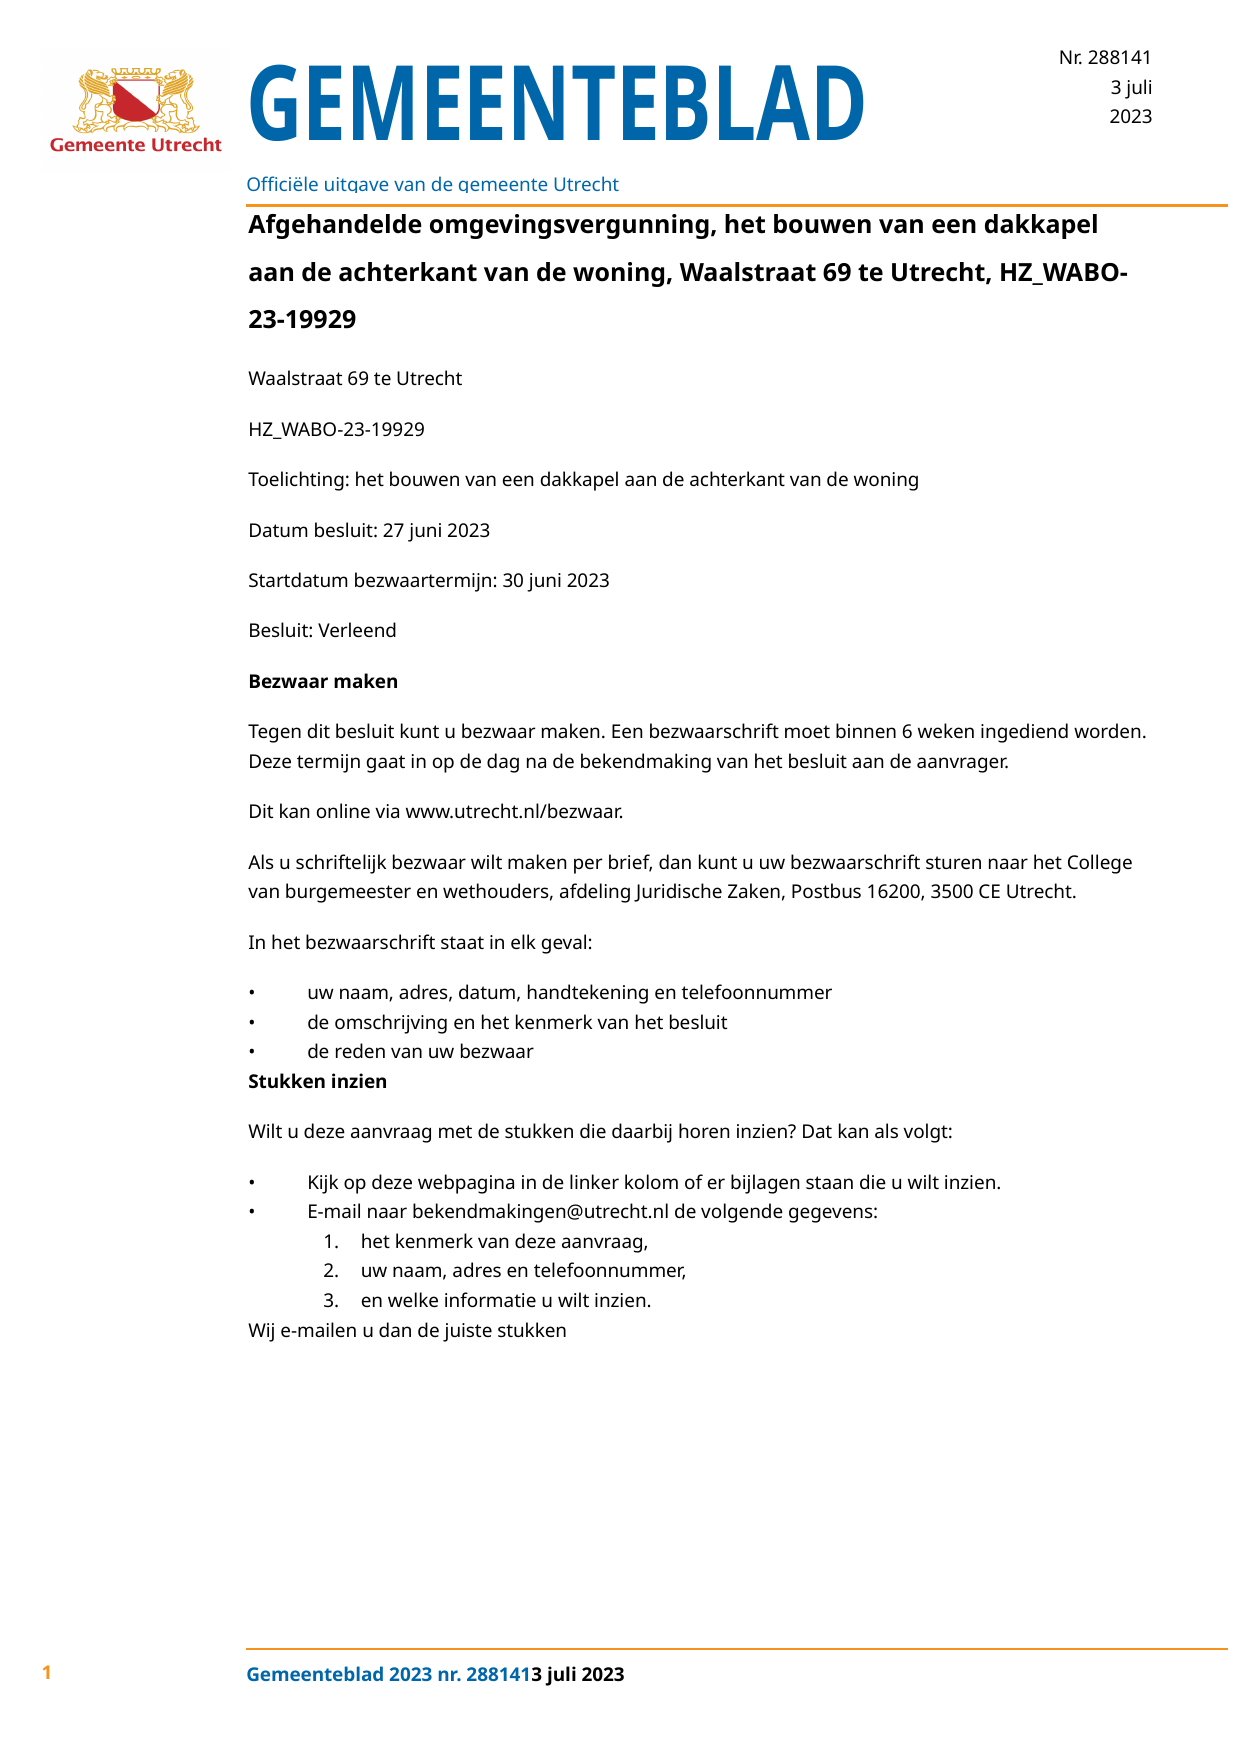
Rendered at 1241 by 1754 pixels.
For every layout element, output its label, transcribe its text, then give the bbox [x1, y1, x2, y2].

text Besluit: Verleend [248, 618, 1152, 643]
text Wilt u deze aanvraag met de stukken die daarbij horen inzien? Dat kan als volgt: [248, 1118, 1152, 1144]
text Afgehandelde omgevingsvergunning, het bouwen van een dakkapel aan de achterkant van de woning, Waalstraat 69 te Utrecht, HZ_WABO-23-19929 [248, 207, 1152, 336]
text Tegen dit besluit kunt u bezwaar maken. Een bezwaarschrift moet binnen 6 weken ingediend worden. Deze termijn gaat in op de dag na de bekendmaking van het besluit aan de aanvrager. [248, 718, 1152, 774]
text Startdatum bezwaartermijn: 30 juni 2023 [248, 567, 1152, 593]
text Toelichting: het bouwen van een dakkapel aan de achterkant van de woning [248, 466, 1152, 492]
text HZ_WABO-23-19929 [248, 416, 1152, 442]
text Waalstraat 69 te Utrecht [248, 366, 1152, 391]
list uw naam, adres, datum, handtekening en telefoonnummer [248, 979, 1152, 1005]
text Wij e-mailen u dan de juiste stukken [248, 1317, 1152, 1342]
list het kenmerk van deze aanvraag, [323, 1228, 1152, 1254]
list de reden van uw bezwaar [248, 1038, 1152, 1064]
list Kijk op deze webpagina in de linker kolom of er bijlagen staan die u wilt inzien. [248, 1169, 1152, 1194]
list de omschrijving en het kenmerk van het besluit [248, 1009, 1152, 1034]
list uw naam, adres en telefoonnummer, [323, 1258, 1152, 1283]
text Stukken inzien [248, 1068, 1152, 1094]
text Als u schriftelijk bezwaar wilt maken per brief, dan kunt u uw bezwaarschrift sturen naar het College van burgemeester en wethouders, afdeling Juridische Zaken, Postbus 16200, 3500 CE Utrecht. [248, 849, 1152, 904]
text In het bezwaarschrift staat in elk geval: [248, 929, 1152, 954]
text Datum besluit: 27 juni 2023 [248, 517, 1152, 542]
list en welke informatie u wilt inzien. [323, 1287, 1152, 1313]
list E-mail naar bekendmakingen@utrecht.nl de volgende gegevens: [248, 1198, 1152, 1224]
picture [41, 47, 231, 172]
text Dit kan online via www.utrecht.nl/bezwaar. [248, 798, 1152, 824]
text Bezwaar maken [248, 668, 1152, 694]
